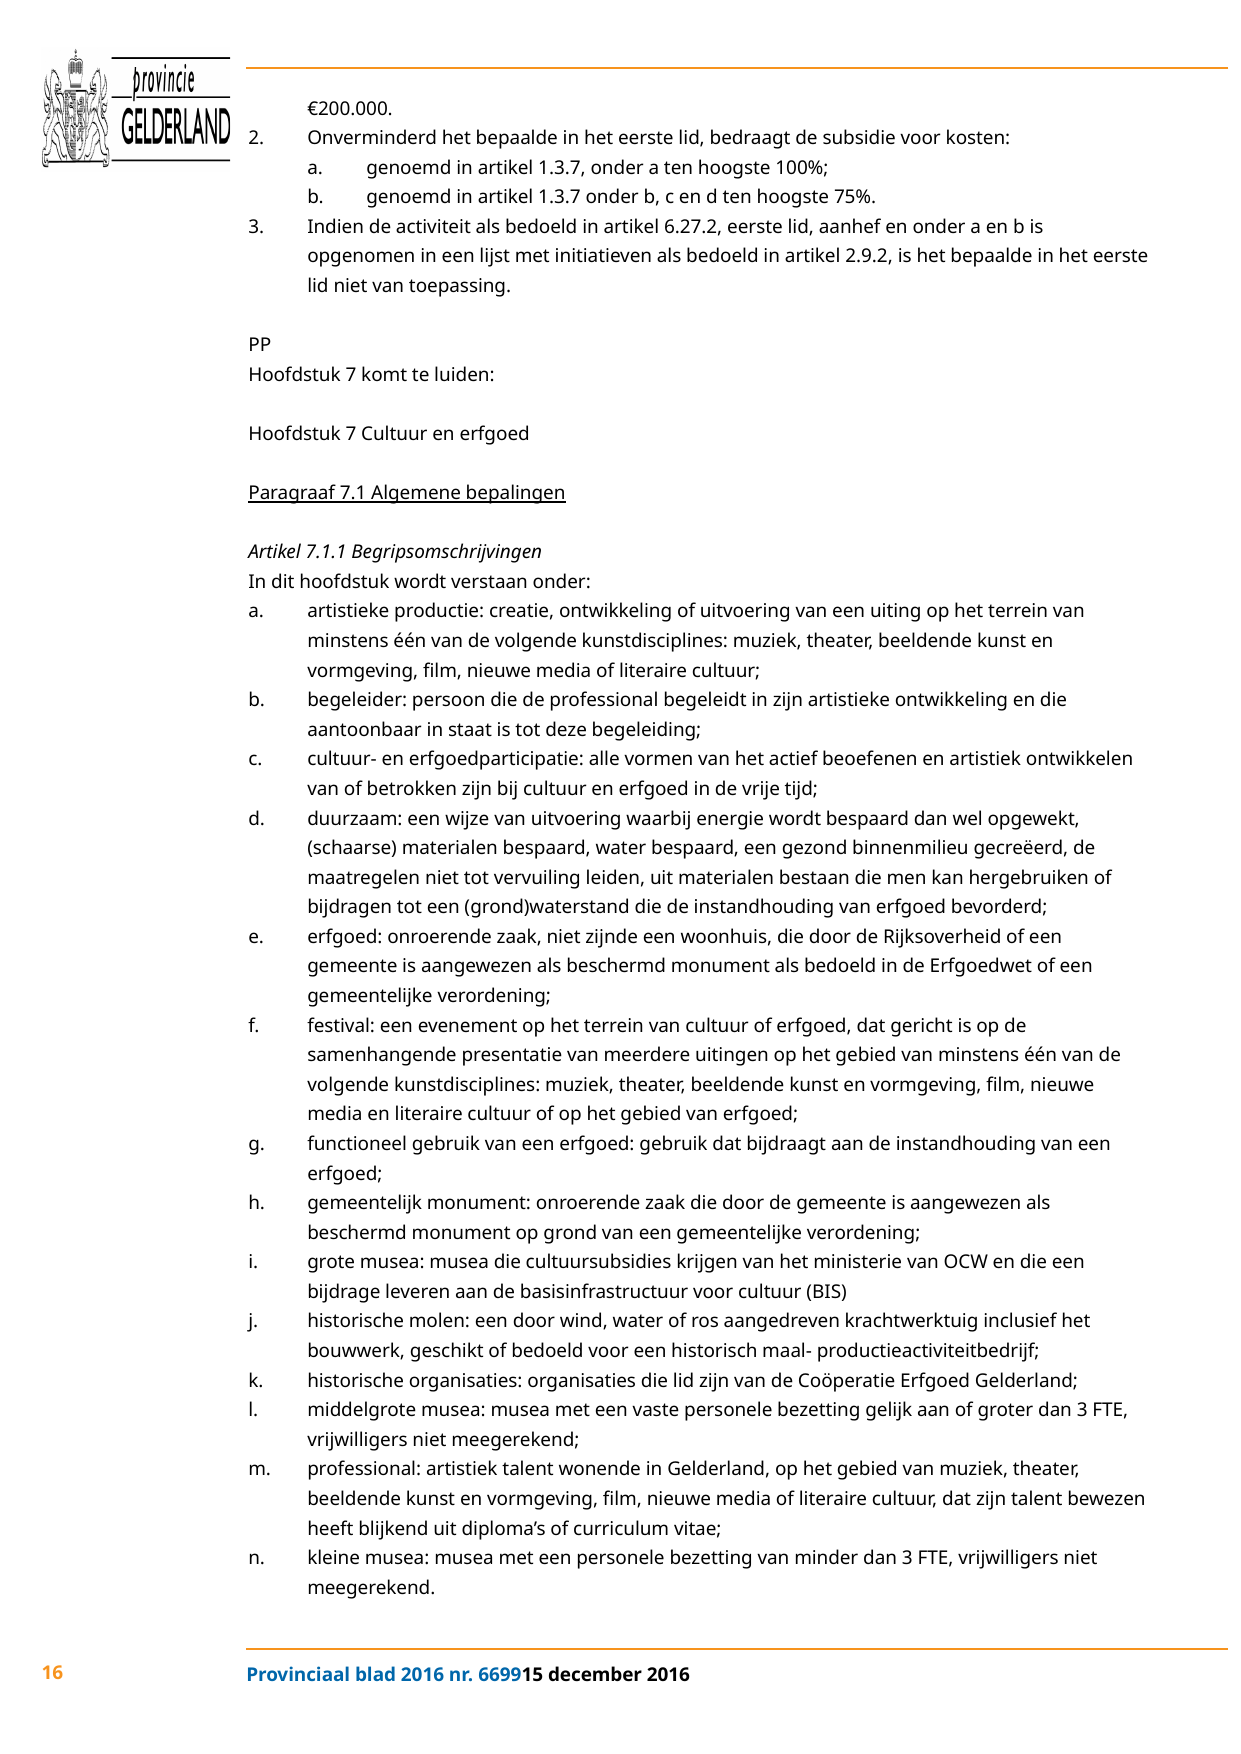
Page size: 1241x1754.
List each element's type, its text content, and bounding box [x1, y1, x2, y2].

list Indien de activiteit als bedoeld in artikel 6.27.2, eerste lid, aanhef en onder a en b is opgenomen in een lijst met initiatieven als bedoeld in artikel 2.9.2, is het bepaalde in het eerste lid niet van toepassing. [248, 213, 1152, 298]
list kleine musea: musea met een personele bezetting van minder dan 3 FTE, vrijwilligers niet meegerekend. [248, 1544, 1152, 1600]
list functioneel gebruik van een erfgoed: gebruik dat bijdraagt aan de instandhouding van een erfgoed; [248, 1130, 1152, 1186]
text Artikel 7.1.1 Begripsomschrijvingen [248, 538, 1152, 564]
list genoemd in artikel 1.3.7, onder a ten hoogste 100%; [307, 154, 1152, 180]
list artistieke productie: creatie, ontwikkeling of uitvoering van een uiting op het terrein van minstens één van de volgende kunstdisciplines: muziek, theater, beeldende kunst en vormgeving, film, nieuwe media of literaire cultuur; [248, 598, 1152, 683]
text PP [248, 331, 1152, 357]
list Onverminderd het bepaalde in het eerste lid, bedraagt de subsidie voor kosten: [248, 124, 1152, 150]
list duurzaam: een wijze van uitvoering waarbij energie wordt bespaard dan wel opgewekt, (schaarse) materialen bespaard, water bespaard, een gezond binnenmilieu gecreëerd, de maatregelen niet tot vervuiling leiden, uit materialen bestaan die men kan hergebruiken of bijdragen tot een (grond)waterstand die de instandhouding van erfgoed bevorderd; [248, 805, 1152, 919]
list gemeentelijk monument: onroerende zaak die door de gemeente is aangewezen als beschermd monument op grond van een gemeentelijke verordening; [248, 1189, 1152, 1245]
list genoemd in artikel 1.3.7 onder b, c en d ten hoogste 75%. [307, 183, 1152, 209]
list festival: een evenement op het terrein van cultuur of erfgoed, dat gericht is op de samenhangende presentatie van meerdere uitingen op het gebied van minstens één van de volgende kunstdisciplines: muziek, theater, beeldende kunst en vormgeving, film, nieuwe media en literaire cultuur of op het gebied van erfgoed; [248, 1012, 1152, 1126]
text Hoofdstuk 7 komt te luiden: [248, 361, 1152, 387]
list middelgrote musea: musea met een vaste personele bezetting gelijk aan of groter dan 3 FTE, vrijwilligers niet meegerekend; [248, 1396, 1152, 1452]
text Hoofdstuk 7 Cultuur en erfgoed [248, 420, 1152, 446]
list €200.000. [248, 95, 1152, 121]
text Paragraaf 7.1 Algemene bepalingen [248, 479, 1152, 505]
list professional: artistiek talent wonende in Gelderland, op het gebied van muziek, theater, beeldende kunst en vormgeving, film, nieuwe media of literaire cultuur, dat zijn talent bewezen heeft blijkend uit diploma’s of curriculum vitae; [248, 1456, 1152, 1541]
list begeleider: persoon die de professional begeleidt in zijn artistieke ontwikkeling en die aantoonbaar in staat is tot deze begeleiding; [248, 686, 1152, 742]
list erfgoed: onroerende zaak, niet zijnde een woonhuis, die door de Rijksoverheid of een gemeente is aangewezen als beschermd monument als bedoeld in de Erfgoedwet of een gemeentelijke verordening; [248, 923, 1152, 1008]
list grote musea: musea die cultuursubsidies krijgen van het ministerie van OCW en die een bijdrage leveren aan de basisinfrastructuur voor cultuur (BIS) [248, 1248, 1152, 1304]
list cultuur- en erfgoedparticipatie: alle vormen van het actief beoefenen en artistiek ontwikkelen van of betrokken zijn bij cultuur en erfgoed in de vrije tijd; [248, 746, 1152, 801]
list historische molen: een door wind, water of ros aangedreven krachtwerktuig inclusief het bouwwerk, geschikt of bedoeld voor een historisch maal- productieactiviteitbedrijf; [248, 1308, 1152, 1363]
text In dit hoofdstuk wordt verstaan onder: [248, 568, 1152, 594]
picture [41, 47, 231, 172]
list historische organisaties: organisaties die lid zijn van de Coöperatie Erfgoed Gelderland; [248, 1367, 1152, 1393]
